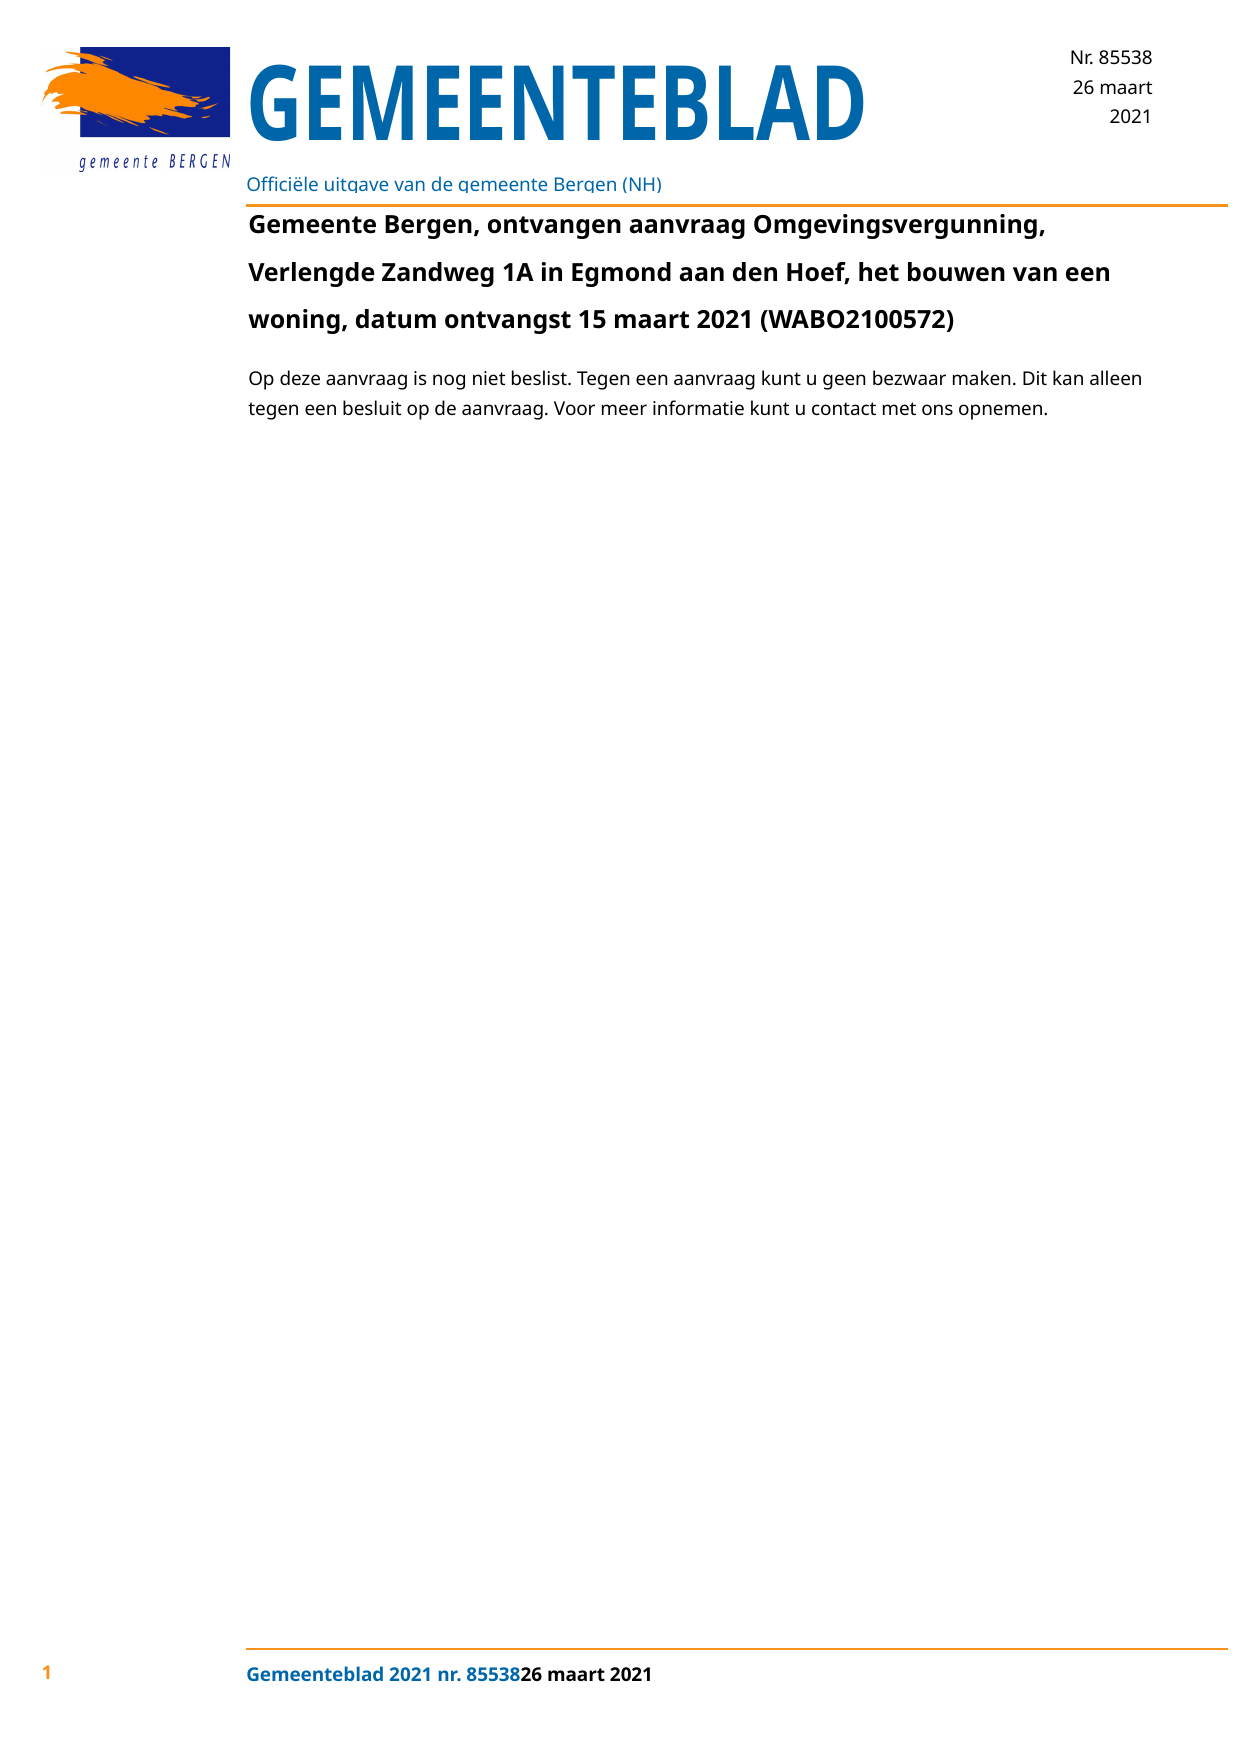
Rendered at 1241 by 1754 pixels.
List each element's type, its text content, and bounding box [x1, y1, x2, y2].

text Op deze aanvraag is nog niet beslist. Tegen een aanvraag kunt u geen bezwaar maken. Dit kan alleen tegen een besluit op de aanvraag. Voor meer informatie kunt u contact met ons opnemen. [248, 366, 1152, 421]
text Gemeente Bergen, ontvangen aanvraag Omgevingsvergunning, Verlengde Zandweg 1A in Egmond aan den Hoef, het bouwen van een woning, datum ontvangst 15 maart 2021 (WABO2100572) [248, 207, 1152, 336]
picture [41, 47, 231, 172]
